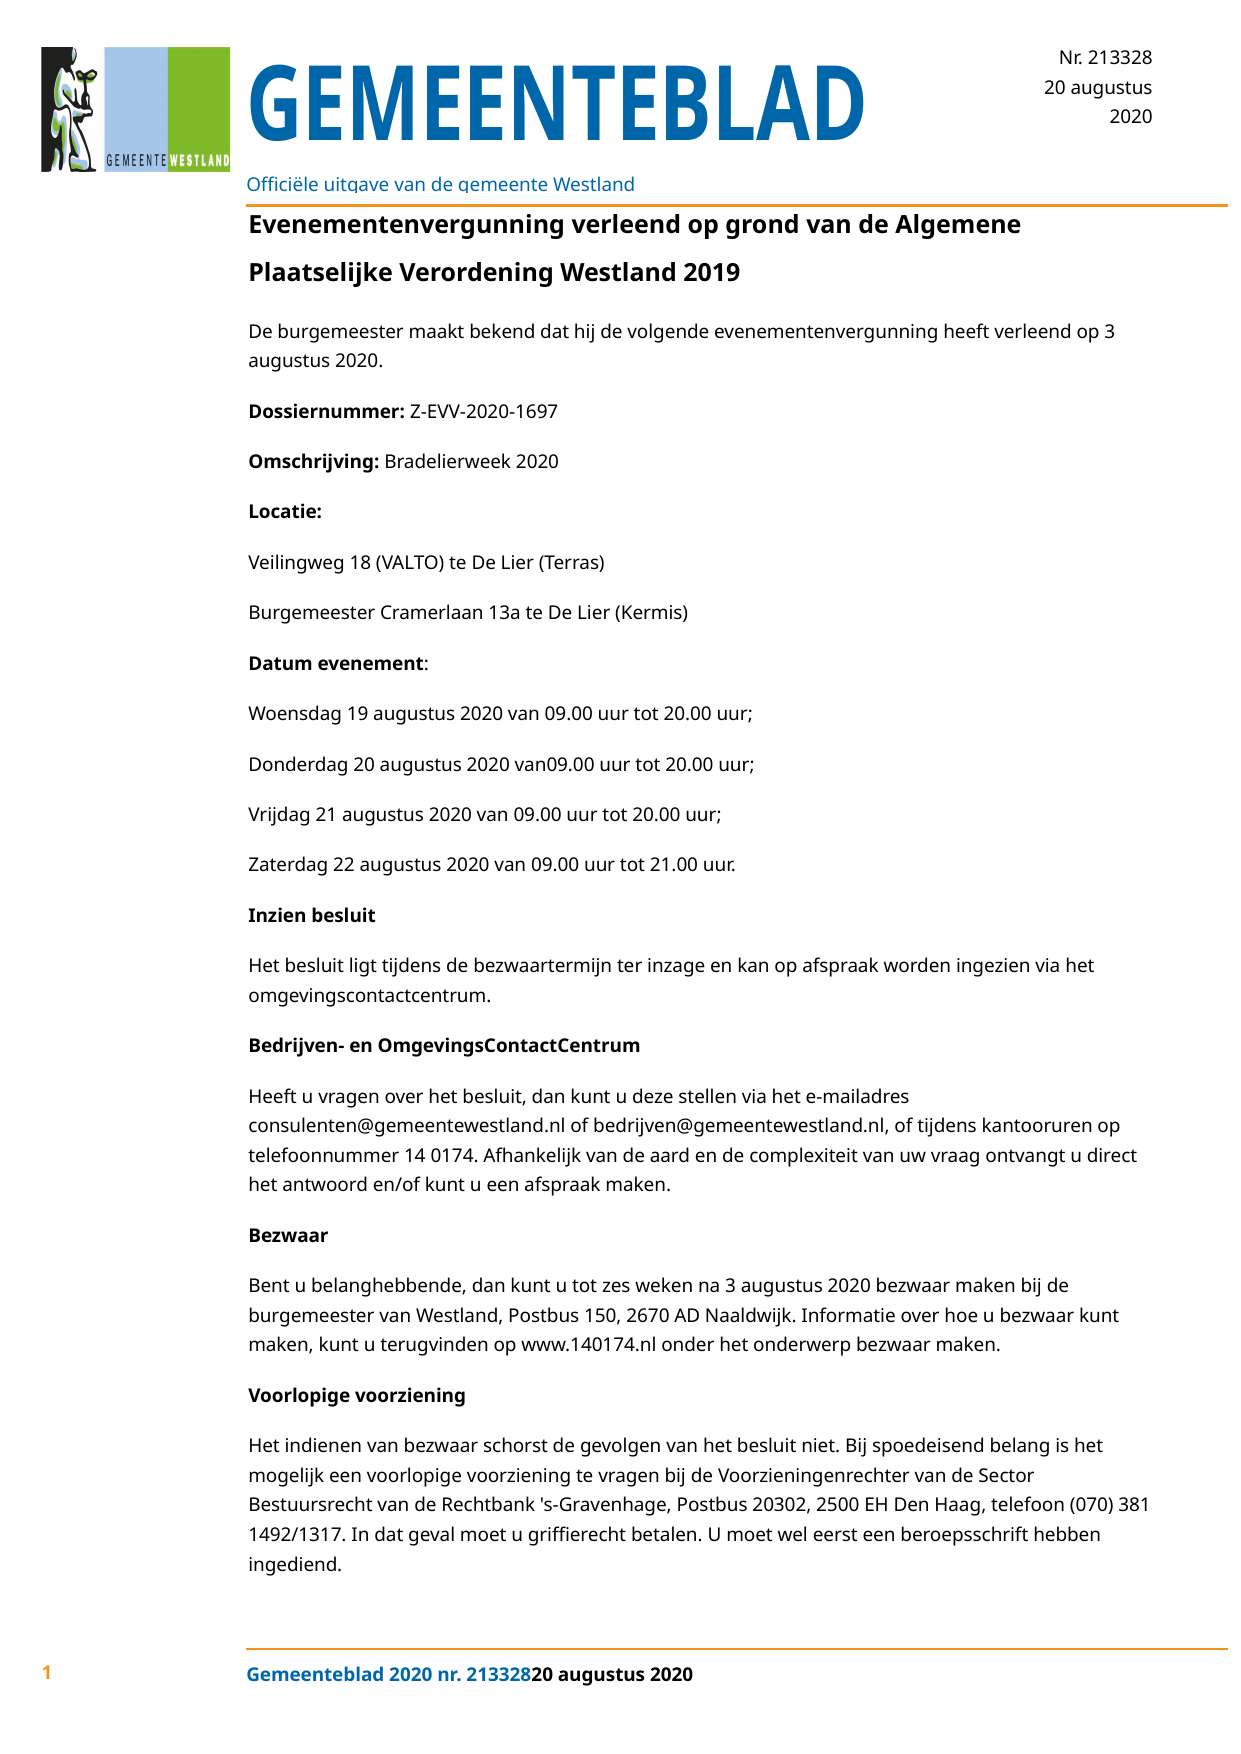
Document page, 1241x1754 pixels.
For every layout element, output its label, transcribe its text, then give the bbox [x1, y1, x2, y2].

text Bedrijven- en OmgevingsContactCentrum [248, 1032, 1152, 1058]
picture [41, 47, 231, 172]
text Voorlopige voorziening [248, 1382, 1152, 1408]
text Woensdag 19 augustus 2020 van 09.00 uur tot 20.00 uur; [248, 700, 1152, 726]
text Omschrijving: Bradelierweek 2020 [248, 448, 1152, 474]
text Veilingweg 18 (VALTO) te De Lier (Terras) [248, 549, 1152, 575]
text Datum evenement: [248, 650, 1152, 676]
text Zaterdag 22 augustus 2020 van 09.00 uur tot 21.00 uur. [248, 852, 1152, 877]
text Evenementenvergunning verleend op grond van de Algemene Plaatselijke Verordening Westland 2019 [248, 207, 1152, 288]
text Inzien besluit [248, 902, 1152, 928]
text Het indienen van bezwaar schorst de gevolgen van het besluit niet. Bij spoedeisend belang is het mogelijk een voorlopige voorziening te vragen bij de Voorzieningenrechter van de Sector Bestuursrecht van de Rechtbank 's-Gravenhage, Postbus 20302, 2500 EH Den Haag, telefoon (070) 381 1492/1317. In dat geval moet u griffierecht betalen. U moet wel eerst een beroepsschrift hebben ingediend. [248, 1432, 1152, 1577]
text Burgemeester Cramerlaan 13a te De Lier (Kermis) [248, 599, 1152, 625]
text De burgemeester maakt bekend dat hij de volgende evenementenvergunning heeft verleend op 3 augustus 2020. [248, 318, 1152, 373]
text Bent u belanghebbende, dan kunt u tot zes weken na 3 augustus 2020 bezwaar maken bij de burgemeester van Westland, Postbus 150, 2670 AD Naaldwijk. Informatie over hoe u bezwaar kunt maken, kunt u terugvinden op www.140174.nl onder het onderwerp bezwaar maken. [248, 1272, 1152, 1357]
text Dossiernummer: Z-EVV-2020-1697 [248, 398, 1152, 424]
text Locatie: [248, 499, 1152, 524]
text Het besluit ligt tijdens de bezwaartermijn ter inzage en kan op afspraak worden ingezien via het omgevingscontactcentrum. [248, 952, 1152, 1008]
text Vrijdag 21 augustus 2020 van 09.00 uur tot 20.00 uur; [248, 801, 1152, 827]
text Donderdag 20 augustus 2020 van09.00 uur tot 20.00 uur; [248, 751, 1152, 777]
text Heeft u vragen over het besluit, dan kunt u deze stellen via het e-mailadres consulenten@gemeentewestland.nl of bedrijven@gemeentewestland.nl, of tijdens kantooruren op telefoonnummer 14 0174. Afhankelijk van de aard en de complexiteit van uw vraag ontvangt u direct het antwoord en/of kunt u een afspraak maken. [248, 1083, 1152, 1197]
text Bezwaar [248, 1222, 1152, 1248]
